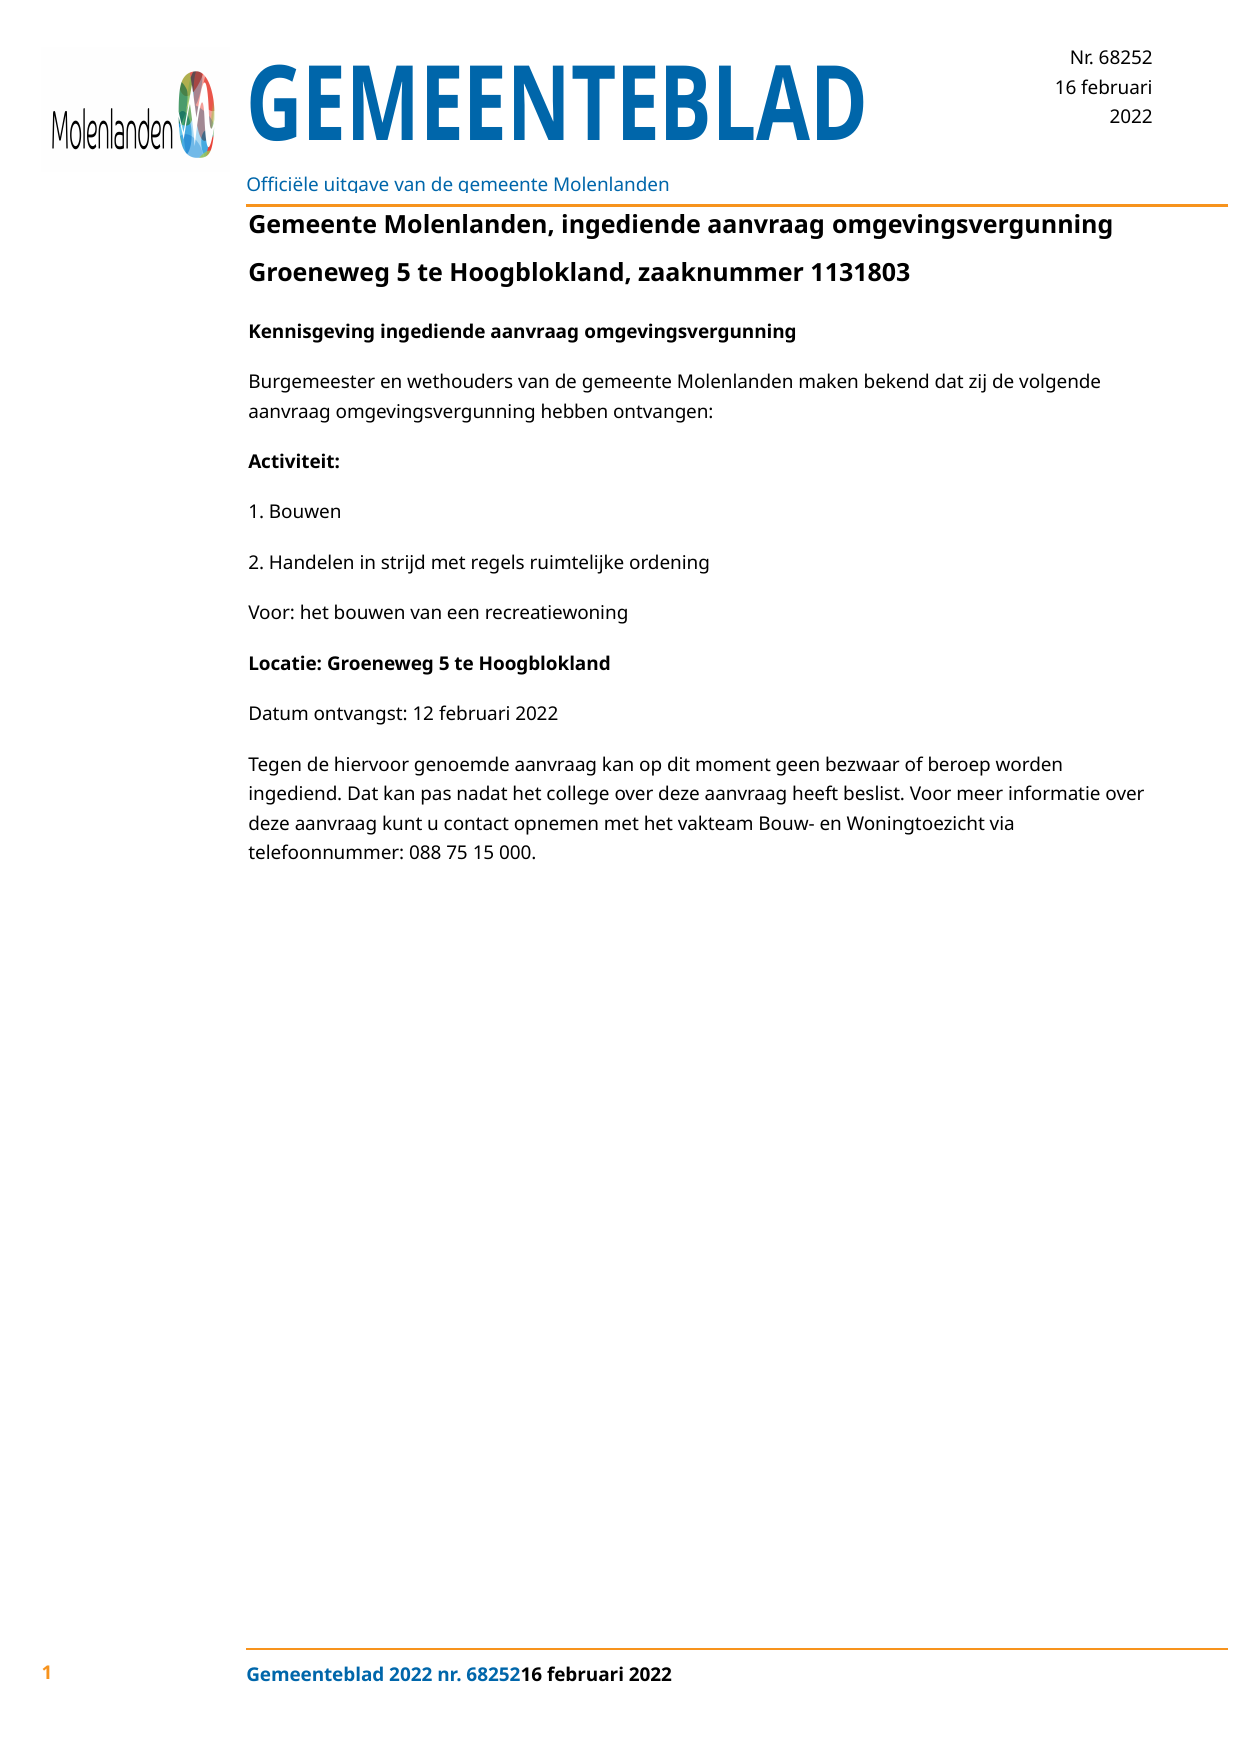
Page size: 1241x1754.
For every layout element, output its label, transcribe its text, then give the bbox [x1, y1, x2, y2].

text 1. Bouwen [248, 499, 1152, 524]
picture [41, 47, 231, 172]
text Datum ontvangst: 12 februari 2022 [248, 700, 1152, 726]
text Voor: het bouwen van een recreatiewoning [248, 599, 1152, 625]
text Kennisgeving ingediende aanvraag omgevingsvergunning [248, 318, 1152, 344]
text Tegen de hiervoor genoemde aanvraag kan op dit moment geen bezwaar of beroep worden ingediend. Dat kan pas nadat het college over deze aanvraag heeft beslist. Voor meer informatie over deze aanvraag kunt u contact opnemen met het vakteam Bouw- en Woningtoezicht via telefoonnummer: 088 75 15 000. [248, 751, 1152, 865]
text 2. Handelen in strijd met regels ruimtelijke ordening [248, 549, 1152, 575]
text Locatie: Groeneweg 5 te Hoogblokland [248, 650, 1152, 676]
text Gemeente Molenlanden, ingediende aanvraag omgevingsvergunning Groeneweg 5 te Hoogblokland, zaaknummer 1131803 [248, 207, 1152, 288]
text Activiteit: [248, 448, 1152, 474]
text Burgemeester en wethouders van de gemeente Molenlanden maken bekend dat zij de volgende aanvraag omgevingsvergunning hebben ontvangen: [248, 368, 1152, 424]
